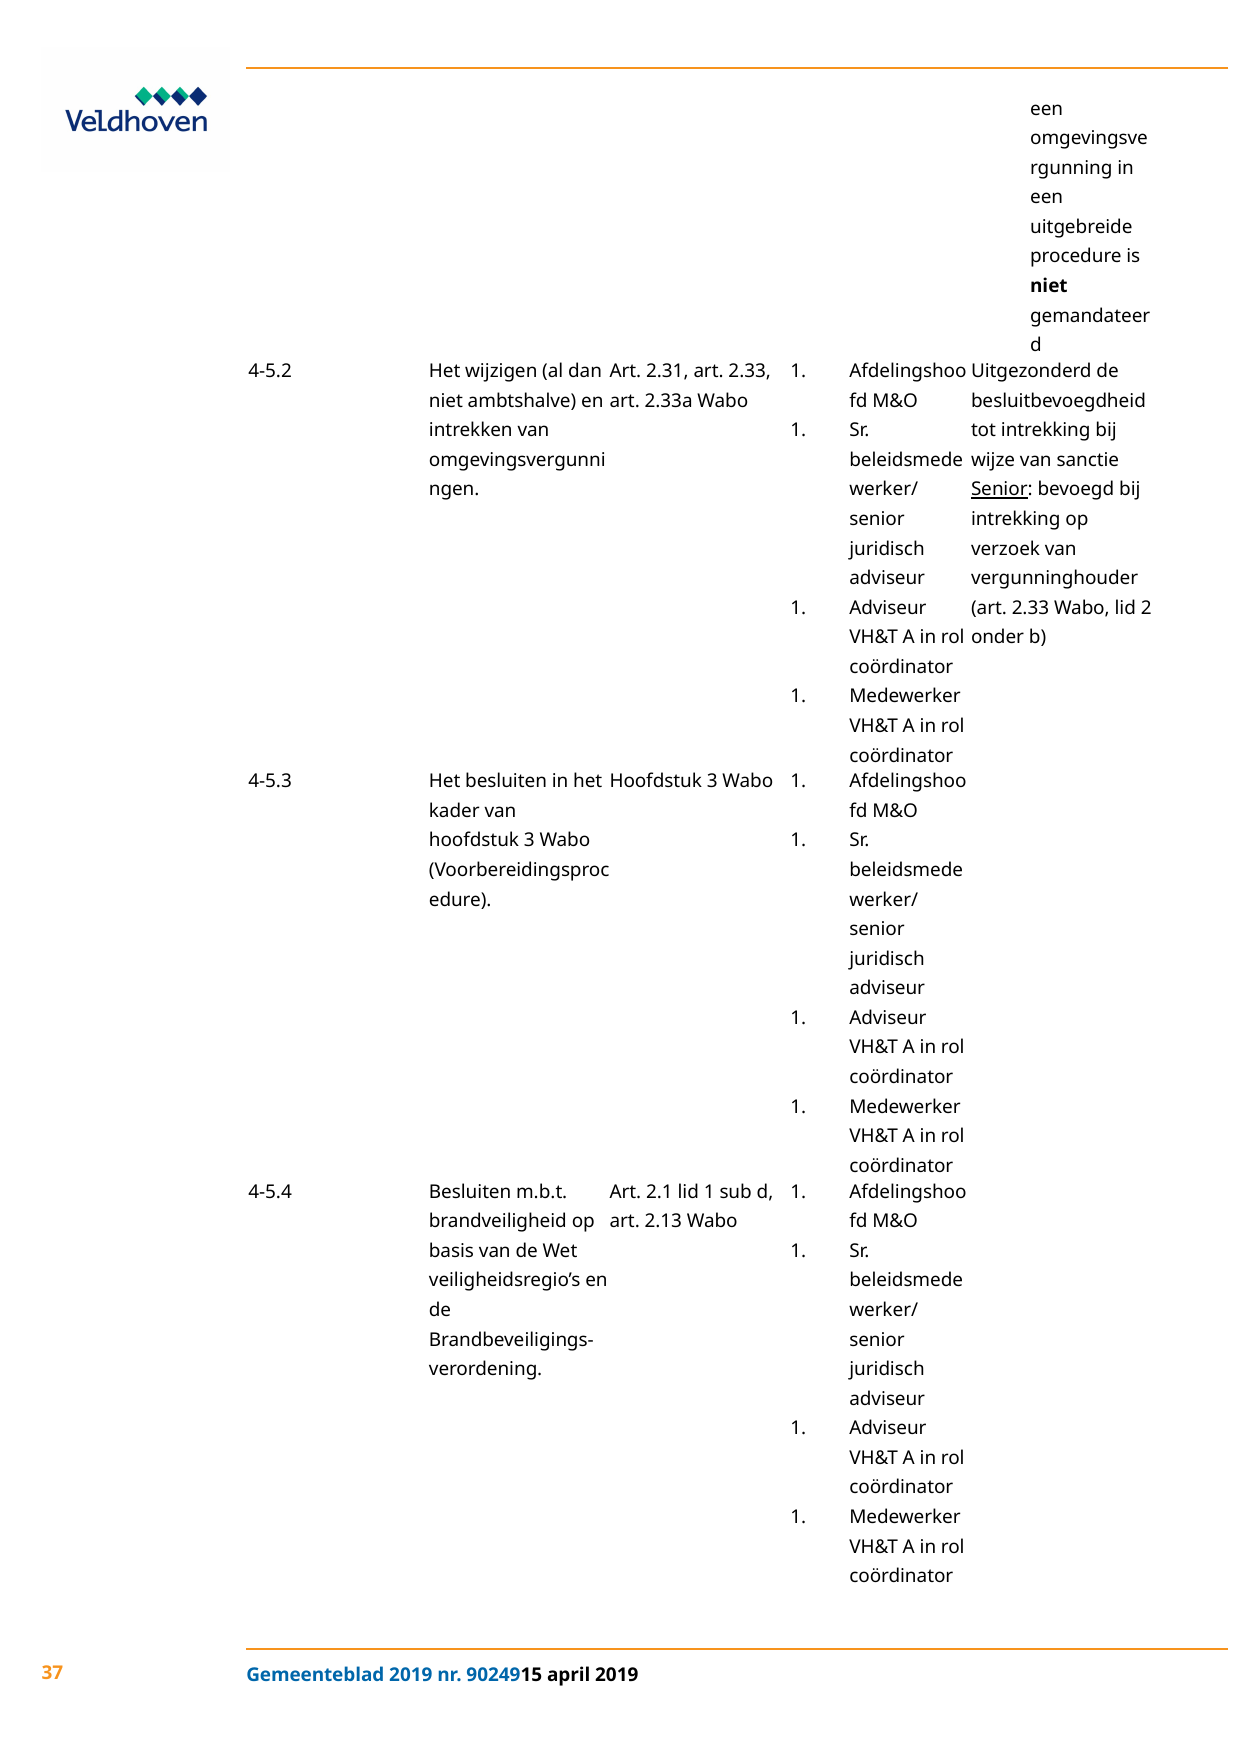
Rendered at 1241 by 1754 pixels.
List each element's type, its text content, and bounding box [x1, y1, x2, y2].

picture [41, 47, 231, 172]
table_cell 4-5.3 [248, 768, 429, 1178]
table_cell Het wijzigen (al dan niet ambtshalve) en intrekken van omgevingsvergunningen. [429, 357, 609, 767]
table_cell [609, 95, 790, 357]
table_cell Afdelingshoofd M&O Sr. beleidsmedewerker/ senior juridisch adviseur Adviseur VH&T A in rol coördinator Medewerker VH&T A in rol coördinator [790, 357, 971, 767]
table_cell Het besluiten in het kader van hoofdstuk 3 Wabo (Voorbereidingsprocedure). [429, 768, 609, 1178]
table_cell Afdelingshoofd M&O Sr. beleidsmedewerker/ senior juridisch adviseur Adviseur VH&T A in rol coördinator Medewerker VH&T A in rol coördinator [790, 1178, 971, 1588]
table_cell Art. 2.1 lid 1 sub d, art. 2.13 Wabo [609, 1178, 790, 1588]
table_cell [971, 768, 1152, 1178]
table_cell Hoofdstuk 3 Wabo [609, 768, 790, 1178]
table_cell [248, 95, 429, 357]
table_cell een omgevingsvergunning in een uitgebreide procedure is niet gemandateerd [971, 95, 1152, 357]
table_cell [790, 95, 971, 357]
table_cell Art. 2.31, art. 2.33, art. 2.33a Wabo [609, 357, 790, 767]
table_cell Besluiten m.b.t. brandveiligheid op basis van de Wet veiligheidsregio’s en de Brandbeveiligings-verordening. [429, 1178, 609, 1588]
table_cell [429, 95, 609, 357]
table_cell Afdelingshoofd M&O Sr. beleidsmedewerker/ senior juridisch adviseur Adviseur VH&T A in rol coördinator Medewerker VH&T A in rol coördinator [790, 768, 971, 1178]
table_cell 4-5.2 [248, 357, 429, 767]
table_cell Uitgezonderd de besluitbevoegdheid tot intrekking bij wijze van sanctie Senior: bevoegd bij intrekking op verzoek van vergunninghouder (art. 2.33 Wabo, lid 2 onder b) [971, 357, 1152, 767]
table_cell 4-5.4 [248, 1178, 429, 1588]
table_cell [971, 1178, 1152, 1588]
